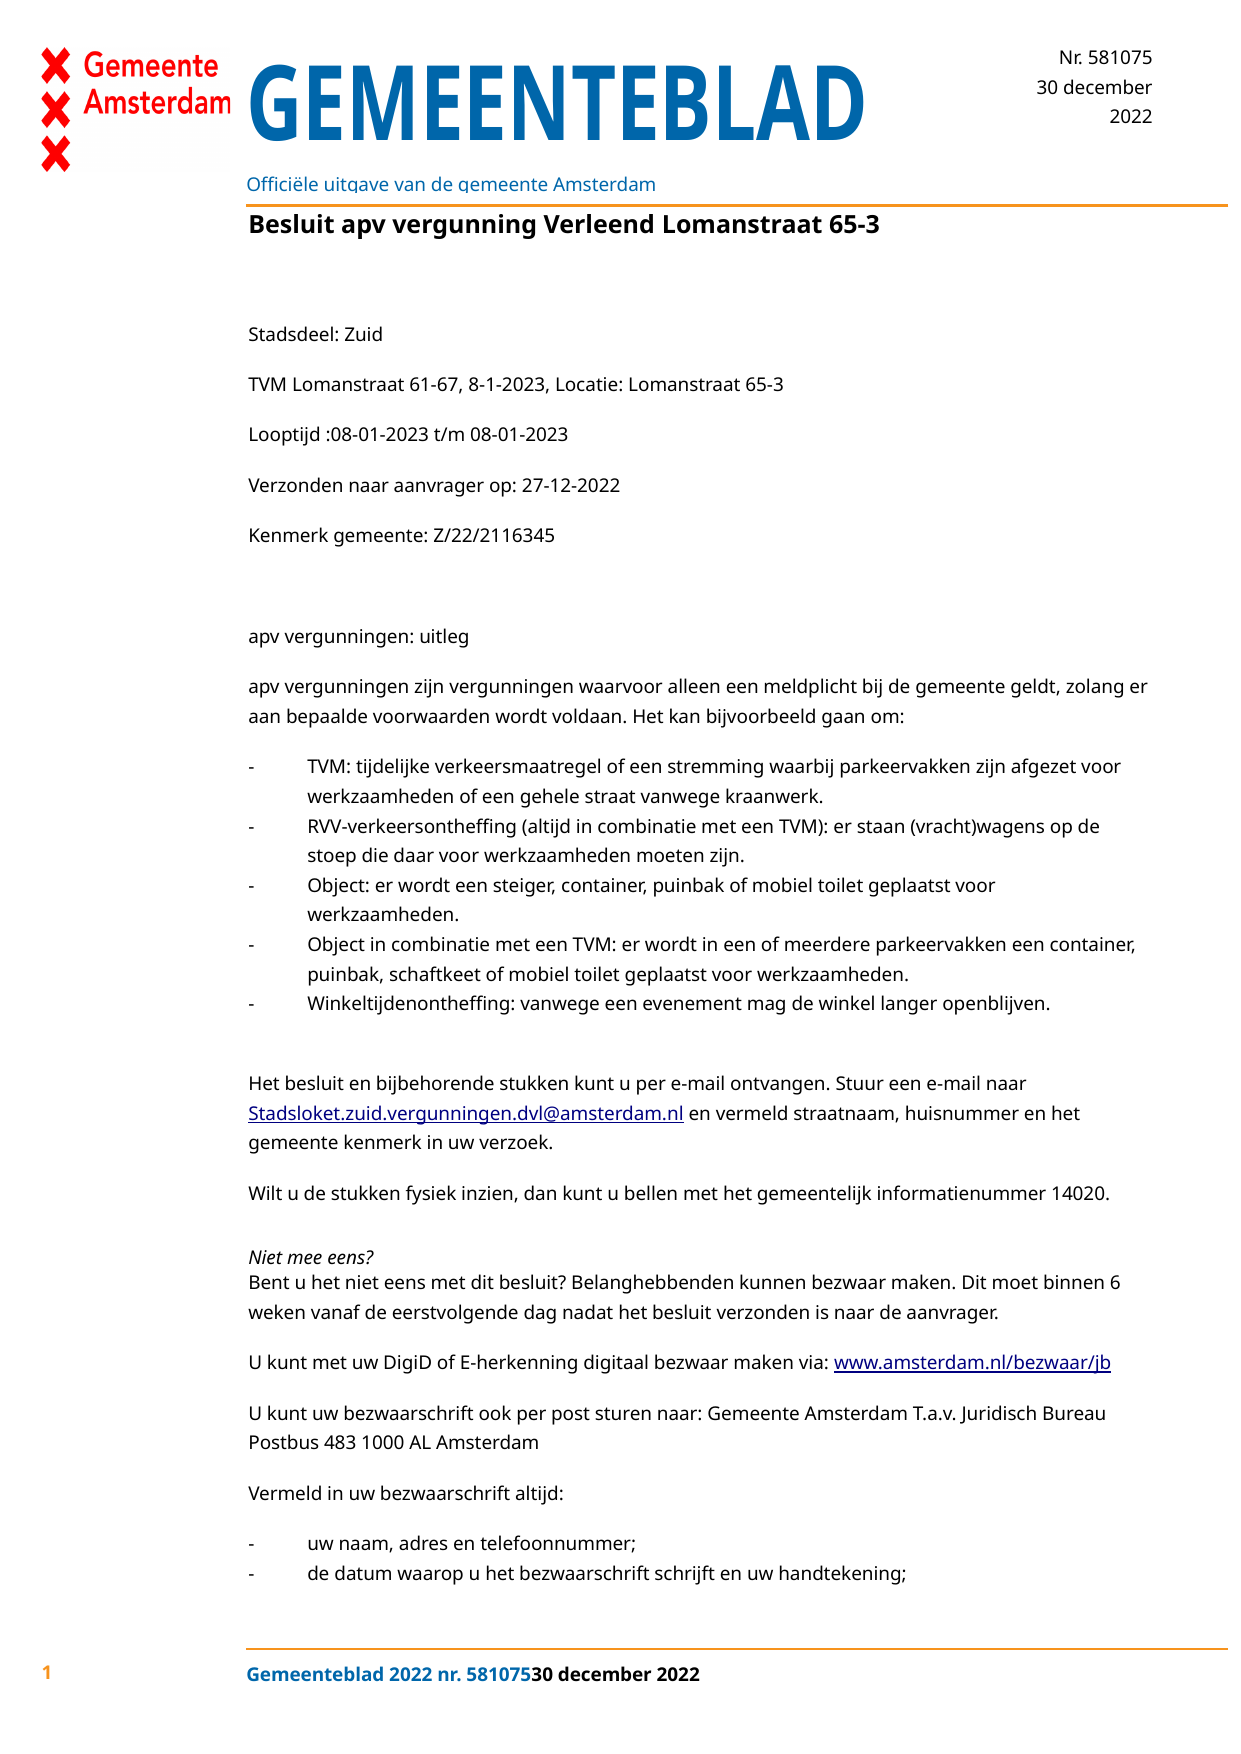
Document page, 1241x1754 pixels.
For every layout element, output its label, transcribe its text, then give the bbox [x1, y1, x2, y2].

text Niet mee eens? [248, 1244, 1152, 1269]
text TVM Lomanstraat 61-67, 8-1-2023, Locatie: Lomanstraat 65-3 [248, 371, 1152, 397]
text Vermeld in uw bezwaarschrift altijd: [248, 1480, 1152, 1506]
text Looptijd :08-01-2023 t/m 08-01-2023 [248, 422, 1152, 447]
list uw naam, adres en telefoonnummer; [248, 1530, 1152, 1556]
picture [41, 47, 231, 172]
text Bent u het niet eens met dit besluit? Belanghebbenden kunnen bezwaar maken. Dit moet binnen 6 weken vanaf de eerstvolgende dag nadat het besluit verzonden is naar de aanvrager. [248, 1269, 1152, 1325]
text apv vergunningen zijn vergunningen waarvoor alleen een meldplicht bij de gemeente geldt, zolang er aan bepaalde voorwaarden wordt voldaan. Het kan bijvoorbeeld gaan om: [248, 674, 1152, 729]
text Besluit apv vergunning Verleend Lomanstraat 65-3 [248, 207, 1152, 241]
list Object: er wordt een steiger, container, puinbak of mobiel toilet geplaatst voor werkzaamheden. [248, 872, 1152, 927]
text Verzonden naar aanvrager op: 27-12-2022 [248, 472, 1152, 498]
text U kunt uw bezwaarschrift ook per post sturen naar: Gemeente Amsterdam T.a.v. Juridisch Bureau Postbus 483 1000 AL Amsterdam [248, 1400, 1152, 1455]
text Stadsdeel: Zuid [248, 321, 1152, 346]
list Object in combinatie met een TVM: er wordt in een of meerdere parkeervakken een container, puinbak, schaftkeet of mobiel toilet geplaatst voor werkzaamheden. [248, 931, 1152, 986]
text Kenmerk gemeente: Z/22/2116345 [248, 522, 1152, 548]
text Wilt u de stukken fysiek inzien, dan kunt u bellen met het gemeentelijk informatienummer 14020. [248, 1180, 1152, 1206]
text Het besluit en bijbehorende stukken kunt u per e-mail ontvangen. Stuur een e-mail naar Stadsloket.zuid.vergunningen.dvl@amsterdam.nl en vermeld straatnaam, huisnummer en het gemeente kenmerk in uw verzoek. [248, 1070, 1152, 1155]
list RVV-verkeersontheffing (altijd in combinatie met een TVM): er staan (vracht)wagens op de stoep die daar voor werkzaamheden moeten zijn. [248, 813, 1152, 868]
list TVM: tijdelijke verkeersmaatregel of een stremming waarbij parkeervakken zijn afgezet voor werkzaamheden of een gehele straat vanwege kraanwerk. [248, 754, 1152, 809]
text U kunt met uw DigiD of E-herkenning digitaal bezwaar maken via: www.amsterdam.nl/bezwaar/jb [248, 1349, 1152, 1375]
list de datum waarop u het bezwaarschrift schrijft en uw handtekening; [248, 1560, 1152, 1586]
list Winkeltijdenontheffing: vanwege een evenement mag de winkel langer openblijven. [248, 990, 1152, 1016]
text apv vergunningen: uitleg [248, 623, 1152, 649]
